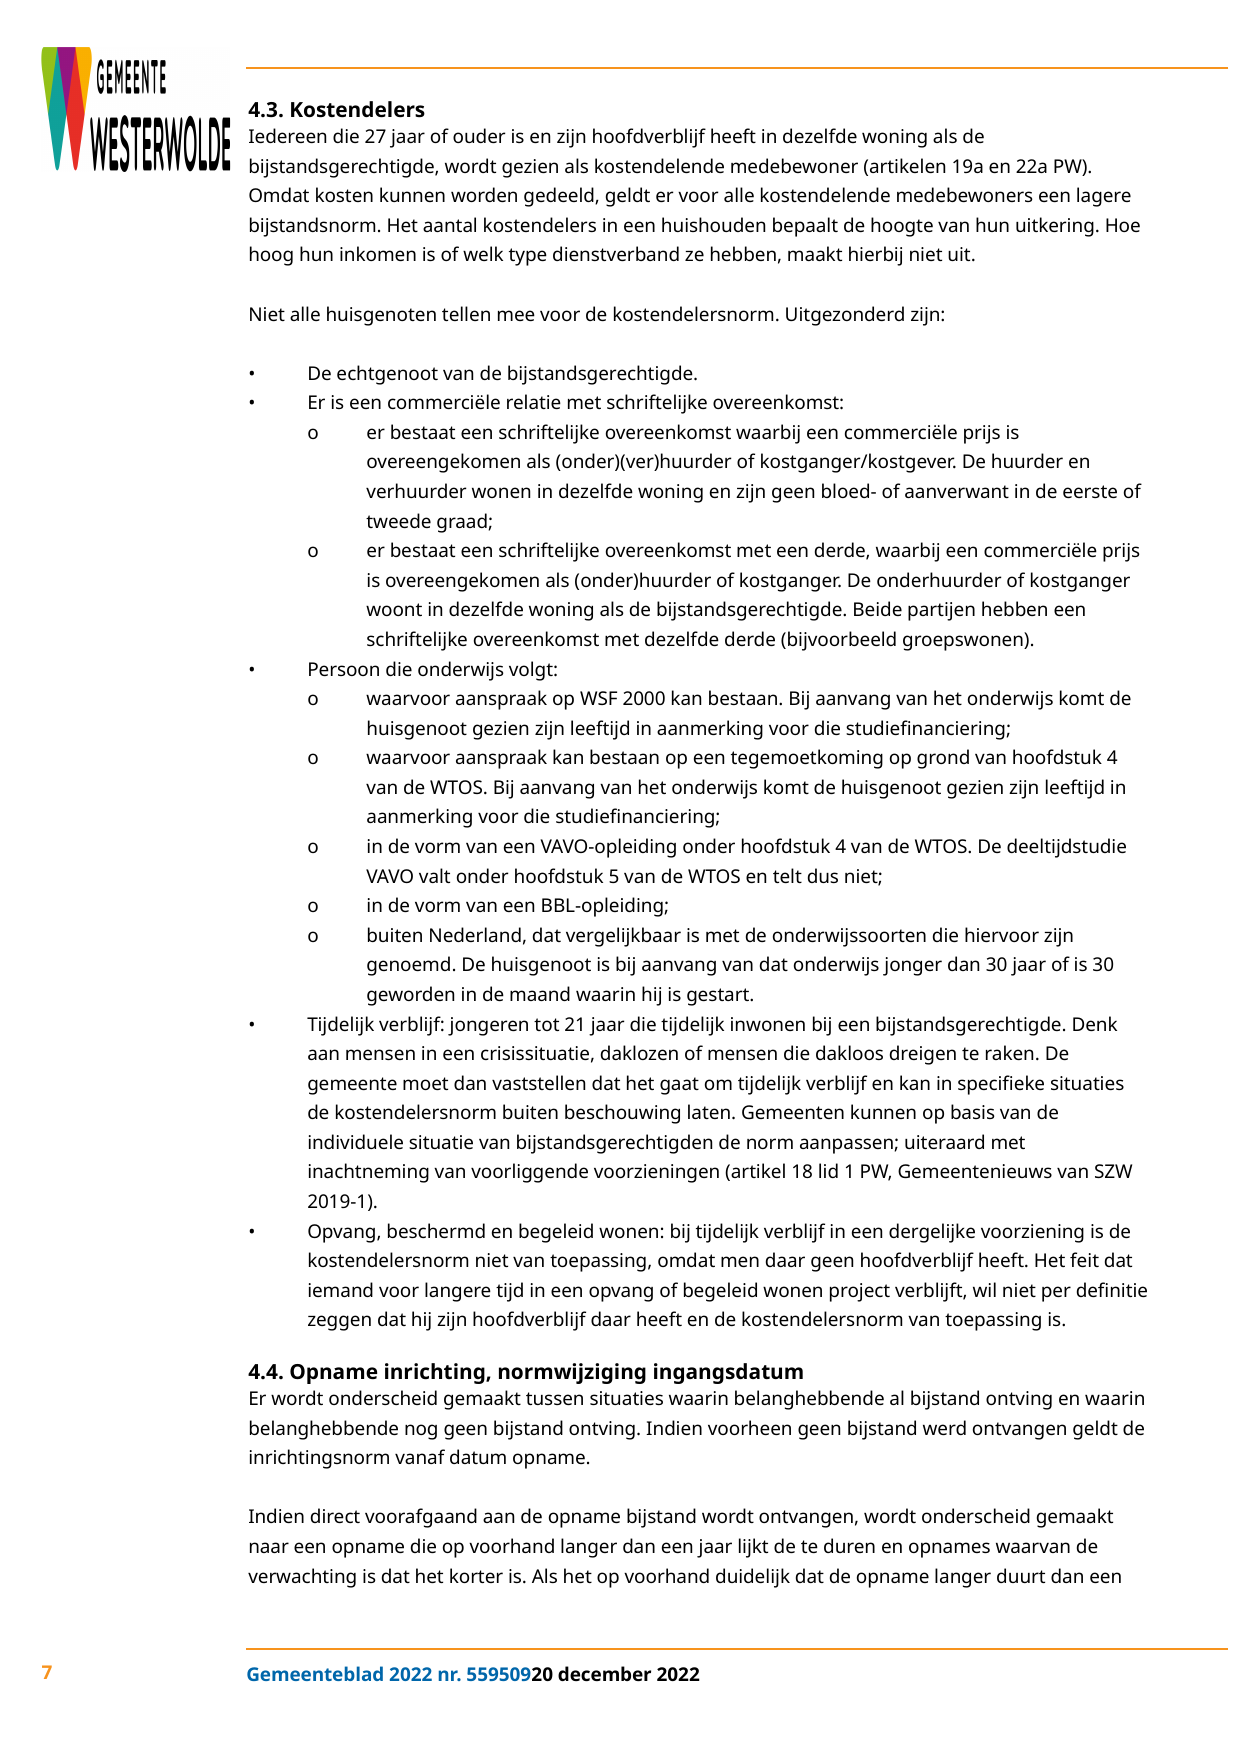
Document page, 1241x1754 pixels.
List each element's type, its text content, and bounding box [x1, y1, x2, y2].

list Opvang, beschermd en begeleid wonen: bij tijdelijk verblijf in een dergelijke voorziening is de kostendelersnorm niet van toepassing, omdat men daar geen hoofdverblijf heeft. Het feit dat iemand voor langere tijd in een opvang of begeleid wonen project verblijft, wil niet per definitie zeggen dat hij zijn hoofdverblijf daar heeft en de kostendelersnorm van toepassing is. [248, 1218, 1152, 1332]
list De echtgenoot van de bijstandsgerechtigde. [248, 360, 1152, 386]
text 4.3. Kostendelers [248, 95, 1152, 123]
text Er wordt onderscheid gemaakt tussen situaties waarin belanghebbende al bijstand ontving en waarin belanghebbende nog geen bijstand ontving. Indien voorheen geen bijstand werd ontvangen geldt de inrichtingsnorm vanaf datum opname. [248, 1385, 1152, 1470]
list buiten Nederland, dat vergelijkbaar is met de onderwijssoorten die hiervoor zijn genoemd. De huisgenoot is bij aanvang van dat onderwijs jonger dan 30 jaar of is 30 geworden in de maand waarin hij is gestart. [307, 922, 1152, 1007]
list er bestaat een schriftelijke overeenkomst met een derde, waarbij een commerciële prijs is overeengekomen als (onder)huurder of kostganger. De onderhuurder of kostganger woont in dezelfde woning als de bijstandsgerechtigde. Beide partijen hebben een schriftelijke overeenkomst met dezelfde derde (bijvoorbeeld groepswonen). [307, 537, 1152, 652]
list in de vorm van een BBL-opleiding; [307, 892, 1152, 918]
list Persoon die onderwijs volgt: [248, 656, 1152, 681]
list waarvoor aanspraak op WSF 2000 kan bestaan. Bij aanvang van het onderwijs komt de huisgenoot gezien zijn leeftijd in aanmerking voor die studiefinanciering; [307, 685, 1152, 741]
text 4.4. Opname inrichting, normwijziging ingangsdatum [248, 1357, 1152, 1385]
list Tijdelijk verblijf: jongeren tot 21 jaar die tijdelijk inwonen bij een bijstandsgerechtigde. Denk aan mensen in een crisissituatie, daklozen of mensen die dakloos dreigen te raken. De gemeente moet dan vaststellen dat het gaat om tijdelijk verblijf en kan in specifieke situaties de kostendelersnorm buiten beschouwing laten. Gemeenten kunnen op basis van de individuele situatie van bijstandsgerechtigden de norm aanpassen; uiteraard met inachtneming van voorliggende voorzieningen (artikel 18 lid 1 PW, Gemeentenieuws van SZW 2019-1). [248, 1011, 1152, 1214]
list er bestaat een schriftelijke overeenkomst waarbij een commerciële prijs is overeengekomen als (onder)(ver)huurder of kostganger/kostgever. De huurder en verhuurder wonen in dezelfde woning en zijn geen bloed- of aanverwant in de eerste of tweede graad; [307, 419, 1152, 533]
text Indien direct voorafgaand aan de opname bijstand wordt ontvangen, wordt onderscheid gemaakt naar een opname die op voorhand langer dan een jaar lijkt de te duren en opnames waarvan de verwachting is dat het korter is. Als het op voorhand duidelijk dat de opname langer duurt dan een [248, 1504, 1152, 1589]
picture [41, 47, 231, 172]
text Niet alle huisgenoten tellen mee voor de kostendelersnorm. Uitgezonderd zijn: [248, 301, 1152, 326]
list waarvoor aanspraak kan bestaan op een tegemoetkoming op grond van hoofdstuk 4 van de WTOS. Bij aanvang van het onderwijs komt de huisgenoot gezien zijn leeftijd in aanmerking voor die studiefinanciering; [307, 744, 1152, 829]
list in de vorm van een VAVO-opleiding onder hoofdstuk 4 van de WTOS. De deeltijdstudie VAVO valt onder hoofdstuk 5 van de WTOS en telt dus niet; [307, 833, 1152, 888]
list Er is een commerciële relatie met schriftelijke overeenkomst: [248, 389, 1152, 415]
text Iedereen die 27 jaar of ouder is en zijn hoofdverblijf heeft in dezelfde woning als de bijstandsgerechtigde, wordt gezien als kostendelende medebewoner (artikelen 19a en 22a PW). Omdat kosten kunnen worden gedeeld, geldt er voor alle kostendelende medebewoners een lagere bijstandsnorm. Het aantal kostendelers in een huishouden bepaalt de hoogte van hun uitkering. Hoe hoog hun inkomen is of welk type dienstverband ze hebben, maakt hierbij niet uit. [248, 123, 1152, 267]
